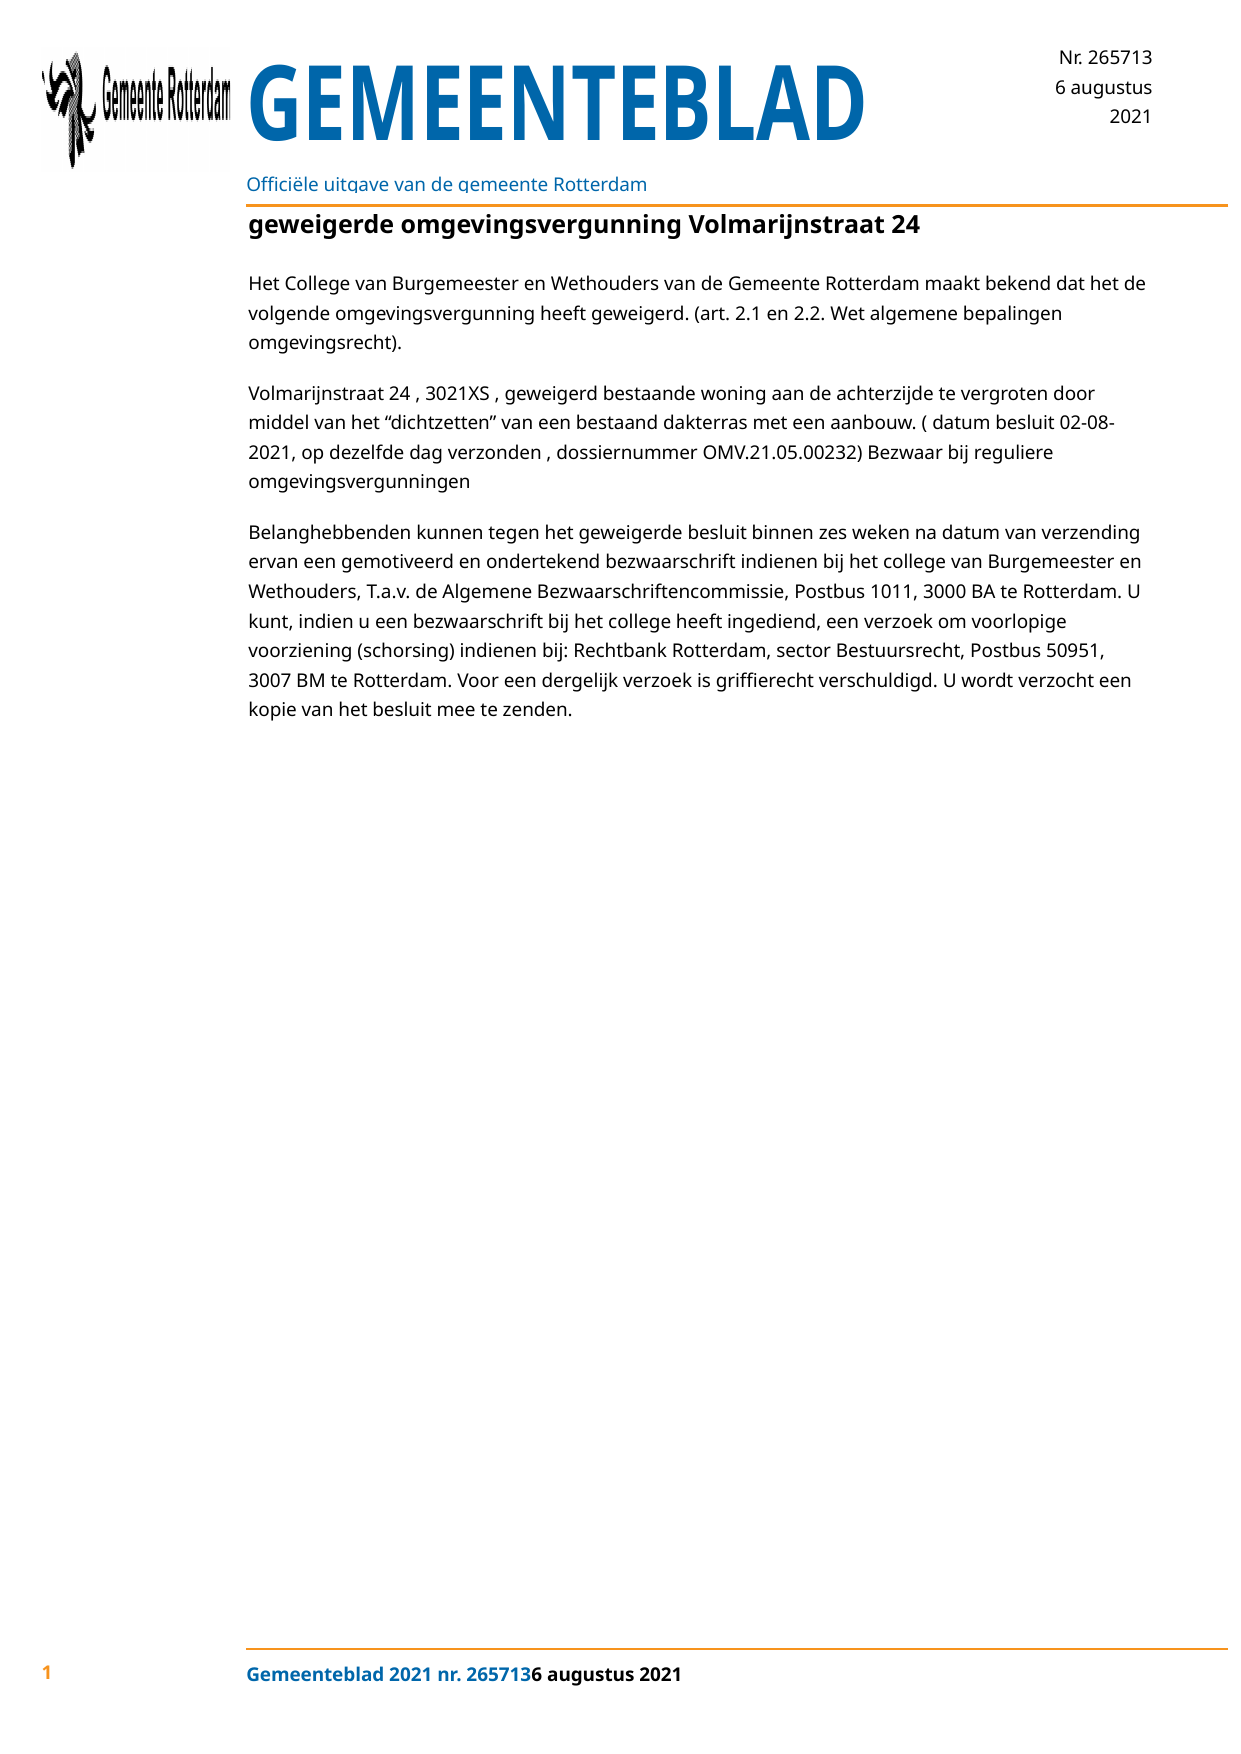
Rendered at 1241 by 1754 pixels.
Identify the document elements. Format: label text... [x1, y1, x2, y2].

text Volmarijnstraat 24 , 3021XS , geweigerd bestaande woning aan de achterzijde te vergroten door middel van het “dichtzetten” van een bestaand dakterras met een aanbouw. ( datum besluit 02-08-2021, op dezelfde dag verzonden , dossiernummer OMV.21.05.00232) Bezwaar bij reguliere omgevingsvergunningen [248, 380, 1152, 494]
picture [41, 47, 231, 172]
text Belanghebbenden kunnen tegen het geweigerde besluit binnen zes weken na datum van verzending ervan een gemotiveerd en ondertekend bezwaarschrift indienen bij het college van Burgemeester en Wethouders, T.a.v. de Algemene Bezwaarschriftencommissie, Postbus 1011, 3000 BA te Rotterdam. U kunt, indien u een bezwaarschrift bij het college heeft ingediend, een verzoek om voorlopige voorziening (schorsing) indienen bij: Rechtbank Rotterdam, sector Bestuursrecht, Postbus 50951, 3007 BM te Rotterdam. Voor een dergelijk verzoek is griffierecht verschuldigd. U wordt verzocht een kopie van het besluit mee te zenden. [248, 519, 1152, 722]
text Het College van Burgemeester en Wethouders van de Gemeente Rotterdam maakt bekend dat het de volgende omgevingsvergunning heeft geweigerd. (art. 2.1 en 2.2. Wet algemene bepalingen omgevingsrecht). [248, 270, 1152, 355]
text geweigerde omgevingsvergunning Volmarijnstraat 24 [248, 207, 1152, 241]
